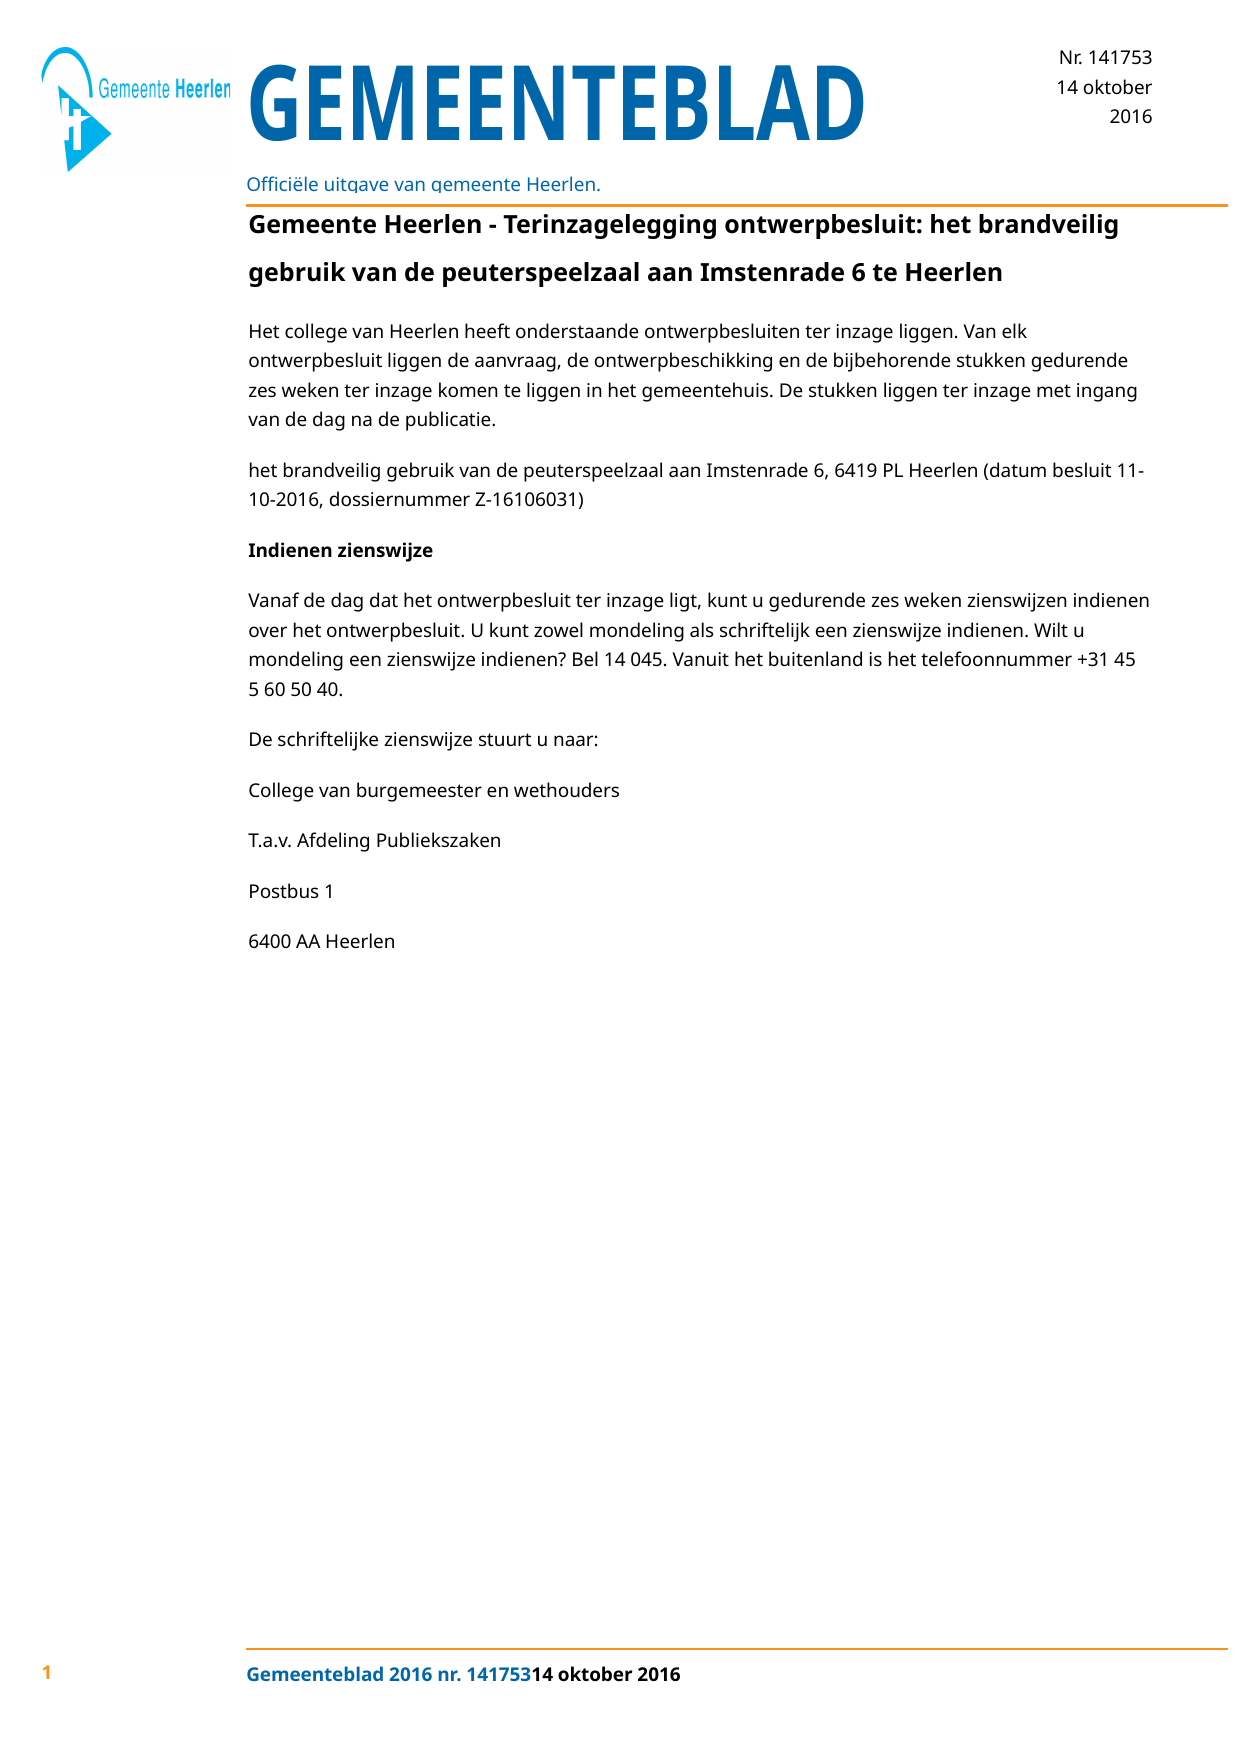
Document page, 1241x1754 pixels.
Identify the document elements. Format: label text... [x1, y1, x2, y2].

text T.a.v. Afdeling Publiekszaken [248, 827, 1152, 853]
text 6400 AA Heerlen [248, 928, 1152, 954]
text De schriftelijke zienswijze stuurt u naar: [248, 727, 1152, 752]
picture [41, 47, 58, 70]
text Indienen zienswijze [248, 537, 1152, 563]
text Vanaf de dag dat het ontwerpbesluit ter inzage ligt, kunt u gedurende zes weken zienswijzen indienen over het ontwerpbesluit. U kunt zowel mondeling als schriftelijk een zienswijze indienen. Wilt u mondeling een zienswijze indienen? Bel 14 045. Vanuit het buitenland is het telefoonnummer +31 45 5 60 50 40. [248, 587, 1152, 702]
text Postbus 1 [248, 878, 1152, 904]
text Het college van Heerlen heeft onderstaande ontwerpbesluiten ter inzage liggen. Van elk ontwerpbesluit liggen de aanvraag, de ontwerpbeschikking en de bijbehorende stukken gedurende zes weken ter inzage komen te liggen in het gemeentehuis. De stukken liggen ter inzage met ingang van de dag na de publicatie. [248, 318, 1152, 432]
text College van burgemeester en wethouders [248, 777, 1152, 803]
picture [41, 47, 231, 172]
text het brandveilig gebruik van de peuterspeelzaal aan Imstenrade 6, 6419 PL Heerlen (datum besluit 11-10-2016, dossiernummer Z-16106031) [248, 457, 1152, 512]
text Gemeente Heerlen - Terinzagelegging ontwerpbesluit: het brandveilig gebruik van de peuterspeelzaal aan Imstenrade 6 te Heerlen [248, 207, 1152, 288]
